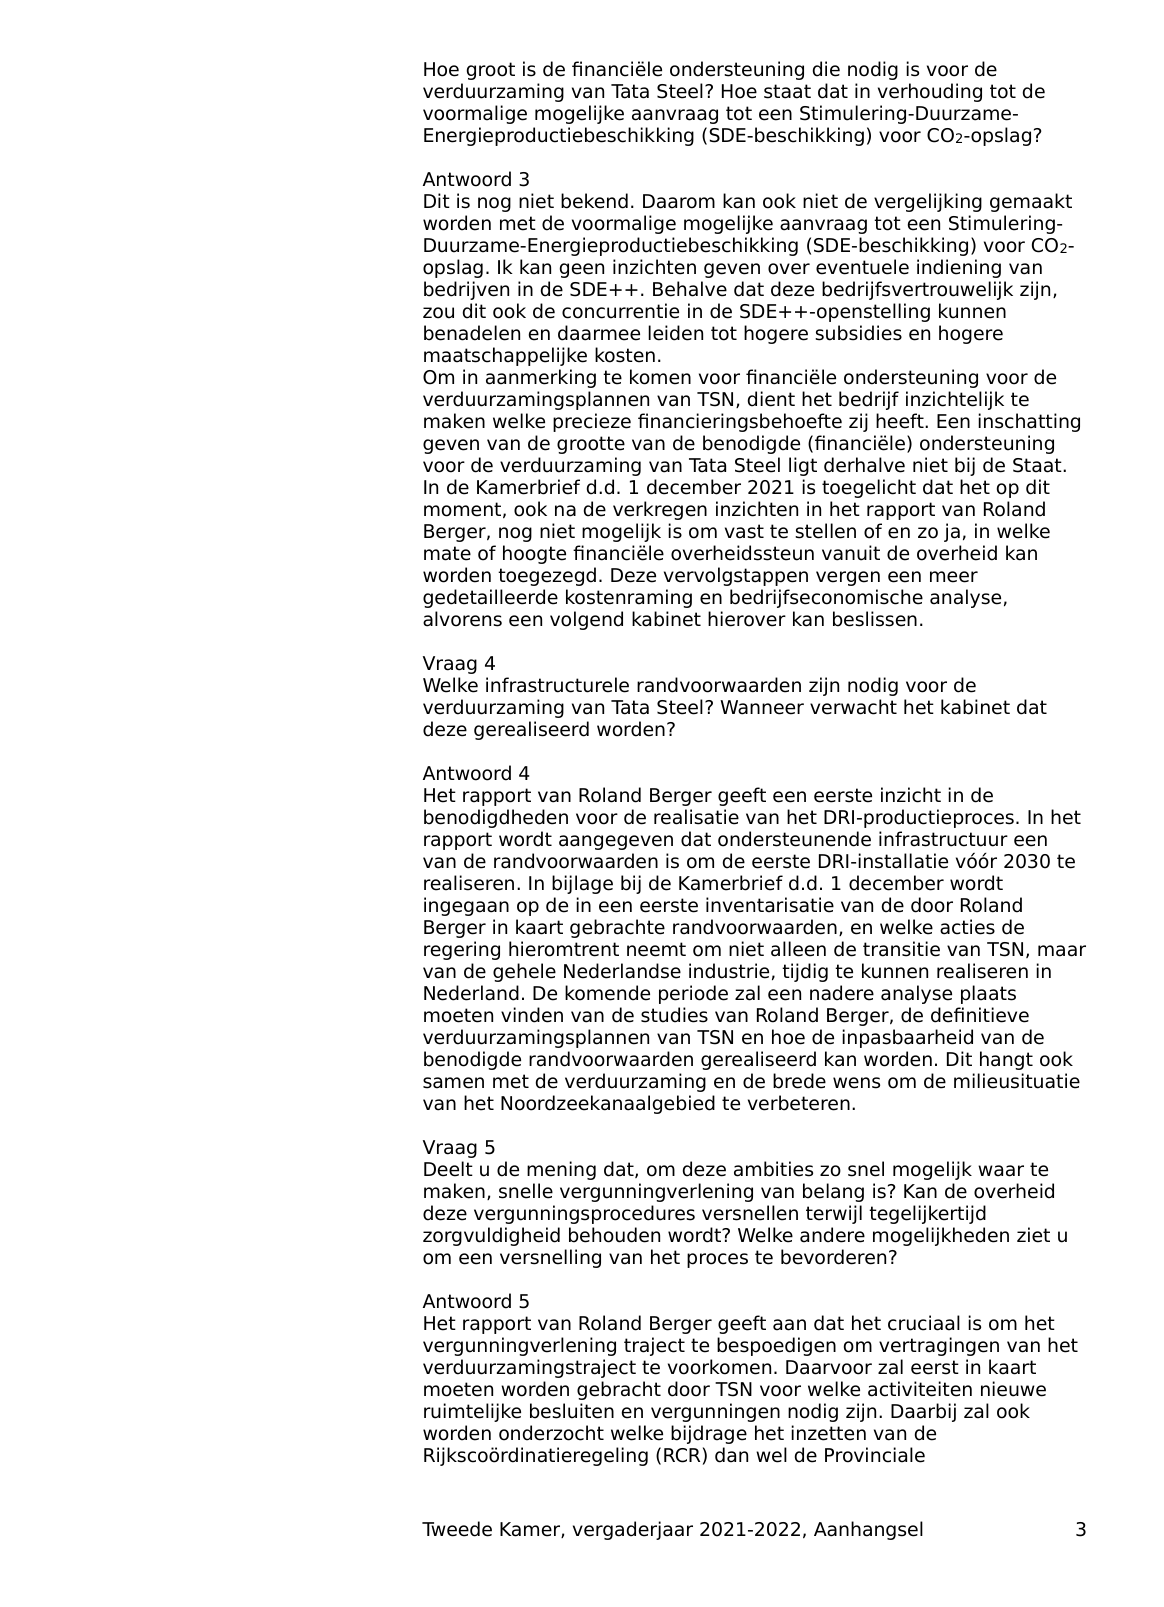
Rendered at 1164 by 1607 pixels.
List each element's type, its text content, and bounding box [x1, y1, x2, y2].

text Hoe groot is de financiële ondersteuning die nodig is voor de verduurzaming van Tata Steel? Hoe staat dat in verhouding tot de voormalige mogelijke aanvraag tot een Stimulering-Duurzame-Energieproductiebeschikking (SDE-beschikking) voor CO2-opslag? [422, 59, 1087, 147]
text Het rapport van Roland Berger geeft een eerste inzicht in de benodigdheden voor de realisatie van het DRI-productieproces. In het rapport wordt aangegeven dat ondersteunende infrastructuur een van de randvoorwaarden is om de eerste DRI-installatie vóór 2030 te realiseren. In bijlage bij de Kamerbrief d.d. 1 december wordt ingegaan op de in een eerste inventarisatie van de door Roland Berger in kaart gebrachte randvoorwaarden, en welke acties de regering hieromtrent neemt om niet alleen de transitie van TSN, maar van de gehele Nederlandse industrie, tijdig te kunnen realiseren in Nederland. De komende periode zal een nadere analyse plaats moeten vinden van de studies van Roland Berger, de definitieve verduurzamingsplannen van TSN en hoe de inpasbaarheid van de benodigde randvoorwaarden gerealiseerd kan worden. Dit hangt ook samen met de verduurzaming en de brede wens om de milieusituatie van het Noordzeekanaalgebied te verbeteren. [422, 785, 1087, 1115]
text Antwoord 4 [422, 763, 1087, 785]
text Antwoord 5 [422, 1291, 1087, 1313]
text Vraag 4 [422, 653, 1087, 675]
text Welke infrastructurele randvoorwaarden zijn nodig voor de verduurzaming van Tata Steel? Wanneer verwacht het kabinet dat deze gerealiseerd worden? [422, 675, 1087, 741]
text Antwoord 3 [422, 169, 1087, 191]
text Het rapport van Roland Berger geeft aan dat het cruciaal is om het vergunningverlening traject te bespoedigen om vertragingen van het verduurzamingstraject te voorkomen. Daarvoor zal eerst in kaart moeten worden gebracht door TSN voor welke activiteiten nieuwe ruimtelijke besluiten en vergunningen nodig zijn. Daarbij zal ook worden onderzocht welke bijdrage het inzetten van de Rijkscoördinatieregeling (RCR) dan wel de Provinciale [422, 1313, 1087, 1467]
text Om in aanmerking te komen voor financiële ondersteuning voor de verduurzamingsplannen van TSN, dient het bedrijf inzichtelijk te maken welke precieze financieringsbehoefte zij heeft. Een inschatting geven van de grootte van de benodigde (financiële) ondersteuning voor de verduurzaming van Tata Steel ligt derhalve niet bij de Staat. In de Kamerbrief d.d. 1 december 2021 is toegelicht dat het op dit moment, ook na de verkregen inzichten in het rapport van Roland Berger, nog niet mogelijk is om vast te stellen of en zo ja, in welke mate of hoogte financiële overheidssteun vanuit de overheid kan worden toegezegd. Deze vervolgstappen vergen een meer gedetailleerde kostenraming en bedrijfseconomische analyse, alvorens een volgend kabinet hierover kan beslissen. [422, 367, 1087, 631]
text Deelt u de mening dat, om deze ambities zo snel mogelijk waar te maken, snelle vergunningverlening van belang is? Kan de overheid deze vergunningsprocedures versnellen terwijl tegelijkertijd zorgvuldigheid behouden wordt? Welke andere mogelijkheden ziet u om een versnelling van het proces te bevorderen? [422, 1159, 1087, 1269]
text Vraag 5 [422, 1137, 1087, 1159]
text Dit is nog niet bekend. Daarom kan ook niet de vergelijking gemaakt worden met de voormalige mogelijke aanvraag tot een Stimulering-Duurzame-Energieproductiebeschikking (SDE-beschikking) voor CO2-opslag. Ik kan geen inzichten geven over eventuele indiening van bedrijven in de SDE++. Behalve dat deze bedrijfsvertrouwelijk zijn, zou dit ook de concurrentie in de SDE++-openstelling kunnen benadelen en daarmee leiden tot hogere subsidies en hogere maatschappelijke kosten. [422, 191, 1087, 367]
